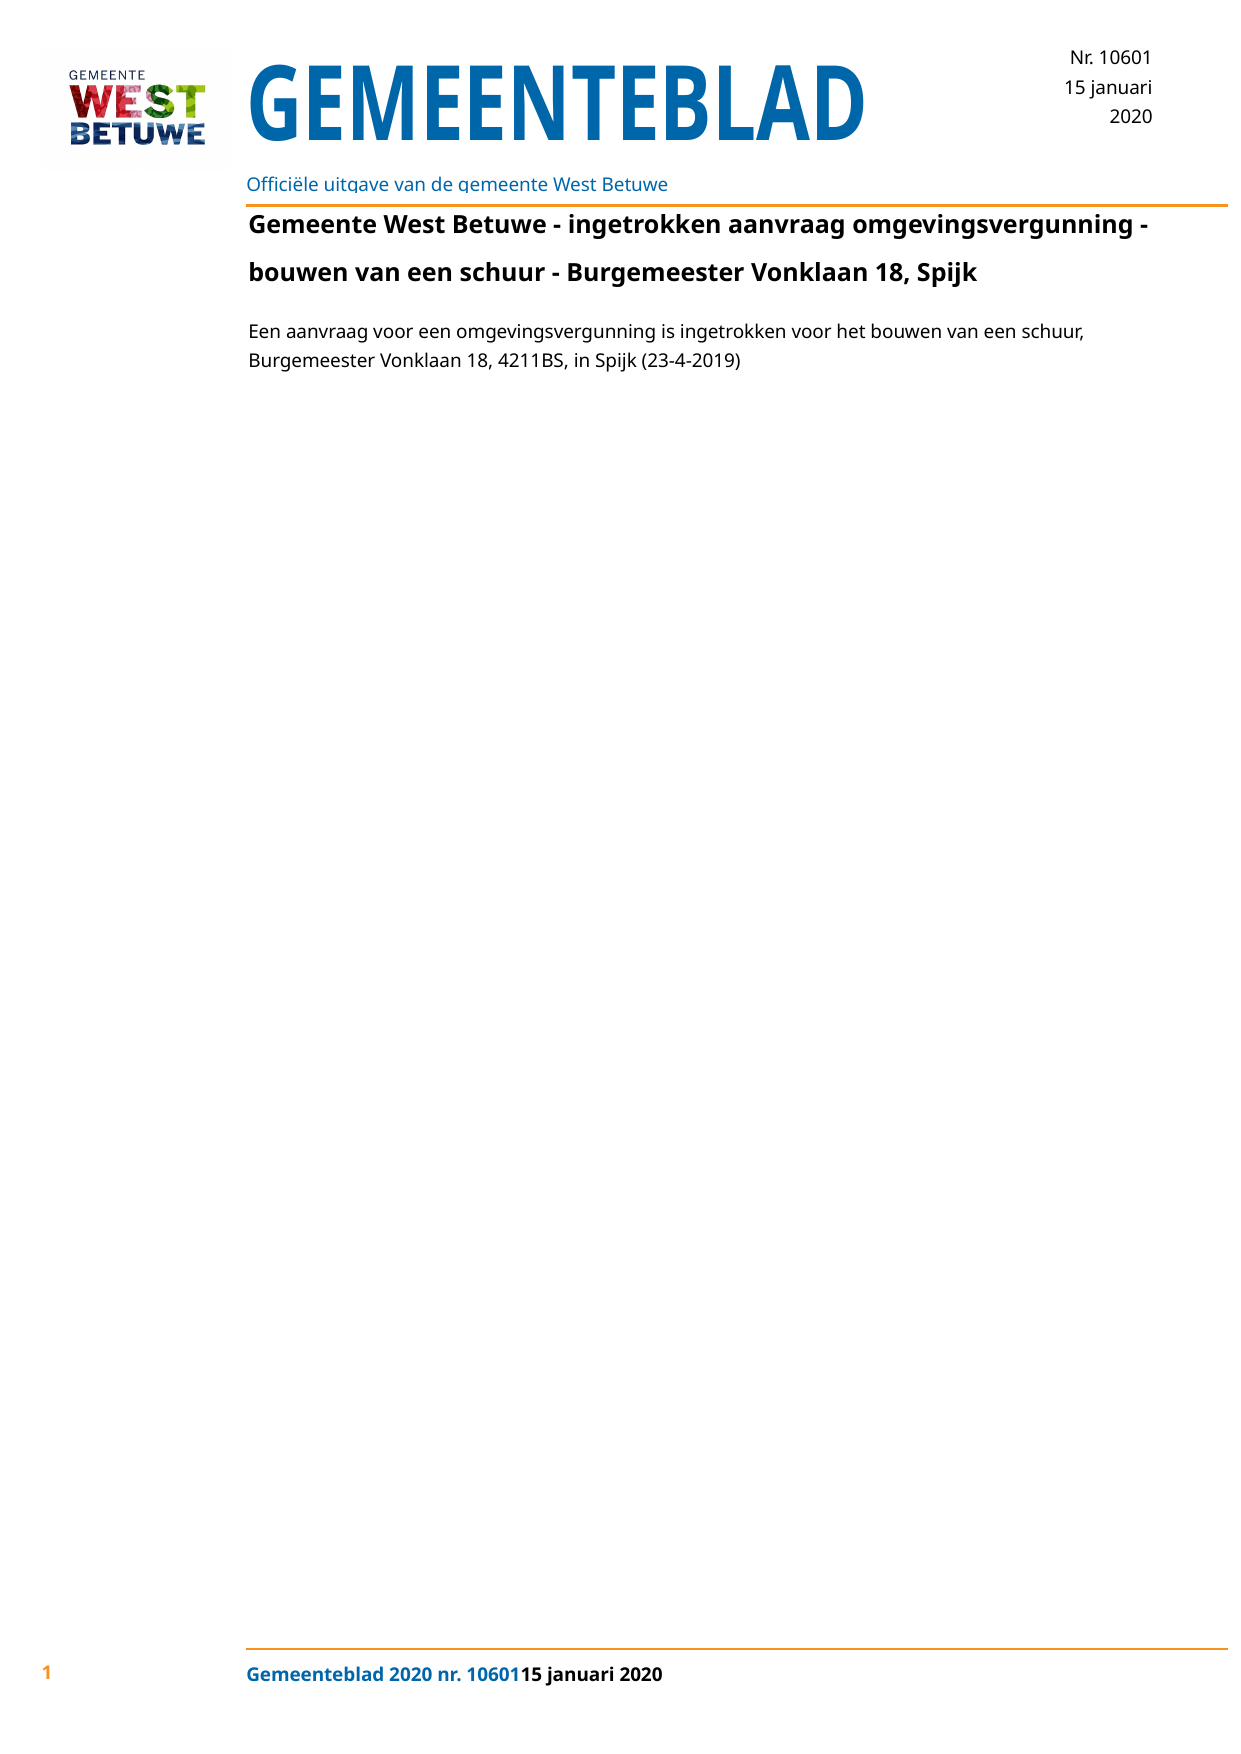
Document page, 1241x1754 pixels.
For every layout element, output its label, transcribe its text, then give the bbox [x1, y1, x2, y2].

text Een aanvraag voor een omgevingsvergunning is ingetrokken voor het bouwen van een schuur, Burgemeester Vonklaan 18, 4211BS, in Spijk (23-4-2019) [248, 318, 1152, 373]
text Gemeente West Betuwe - ingetrokken aanvraag omgevingsvergunning - bouwen van een schuur - Burgemeester Vonklaan 18, Spijk [248, 207, 1152, 288]
picture [41, 47, 231, 172]
